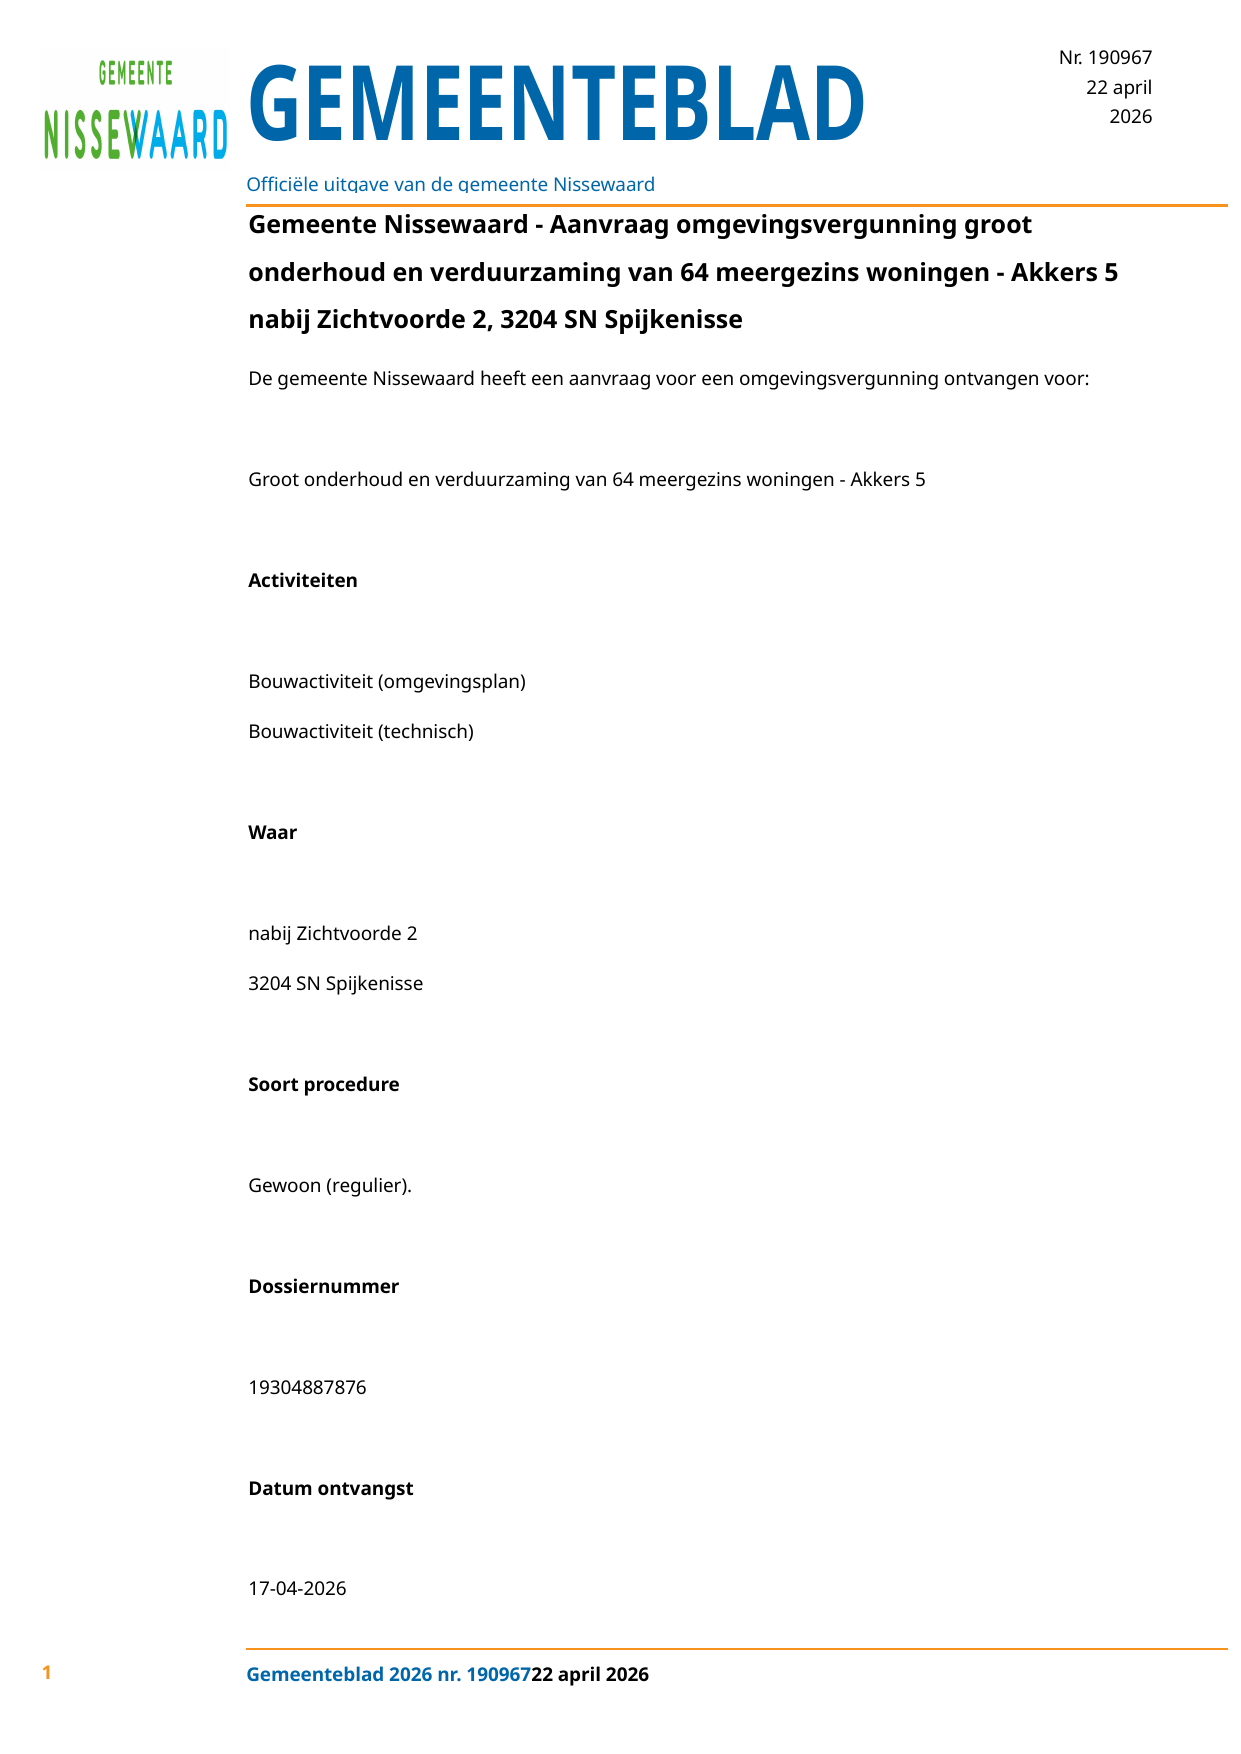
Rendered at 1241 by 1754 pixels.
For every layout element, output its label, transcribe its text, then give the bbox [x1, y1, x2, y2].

picture [41, 47, 231, 172]
text 19304887876 [248, 1374, 1152, 1399]
text Bouwactiviteit (omgevingsplan) [248, 668, 1152, 694]
text nabij Zichtvoorde 2 [248, 920, 1152, 946]
text 3204 SN Spijkenisse [248, 971, 1152, 996]
text Gemeente Nissewaard - Aanvraag omgevingsvergunning groot onderhoud en verduurzaming van 64 meergezins woningen - Akkers 5 nabij Zichtvoorde 2, 3204 SN Spijkenisse [248, 207, 1152, 336]
text Activiteiten [248, 567, 1152, 593]
text 17-04-2026 [248, 1576, 1152, 1601]
text Waar [248, 819, 1152, 845]
text Gewoon (regulier). [248, 1172, 1152, 1198]
text Bouwactiviteit (technisch) [248, 718, 1152, 744]
text De gemeente Nissewaard heeft een aanvraag voor een omgevingsvergunning ontvangen voor: [248, 366, 1152, 391]
text Groot onderhoud en verduurzaming van 64 meergezins woningen - Akkers 5 [248, 466, 1152, 492]
text Datum ontvangst [248, 1475, 1152, 1500]
text Dossiernummer [248, 1273, 1152, 1299]
text Soort procedure [248, 1071, 1152, 1097]
